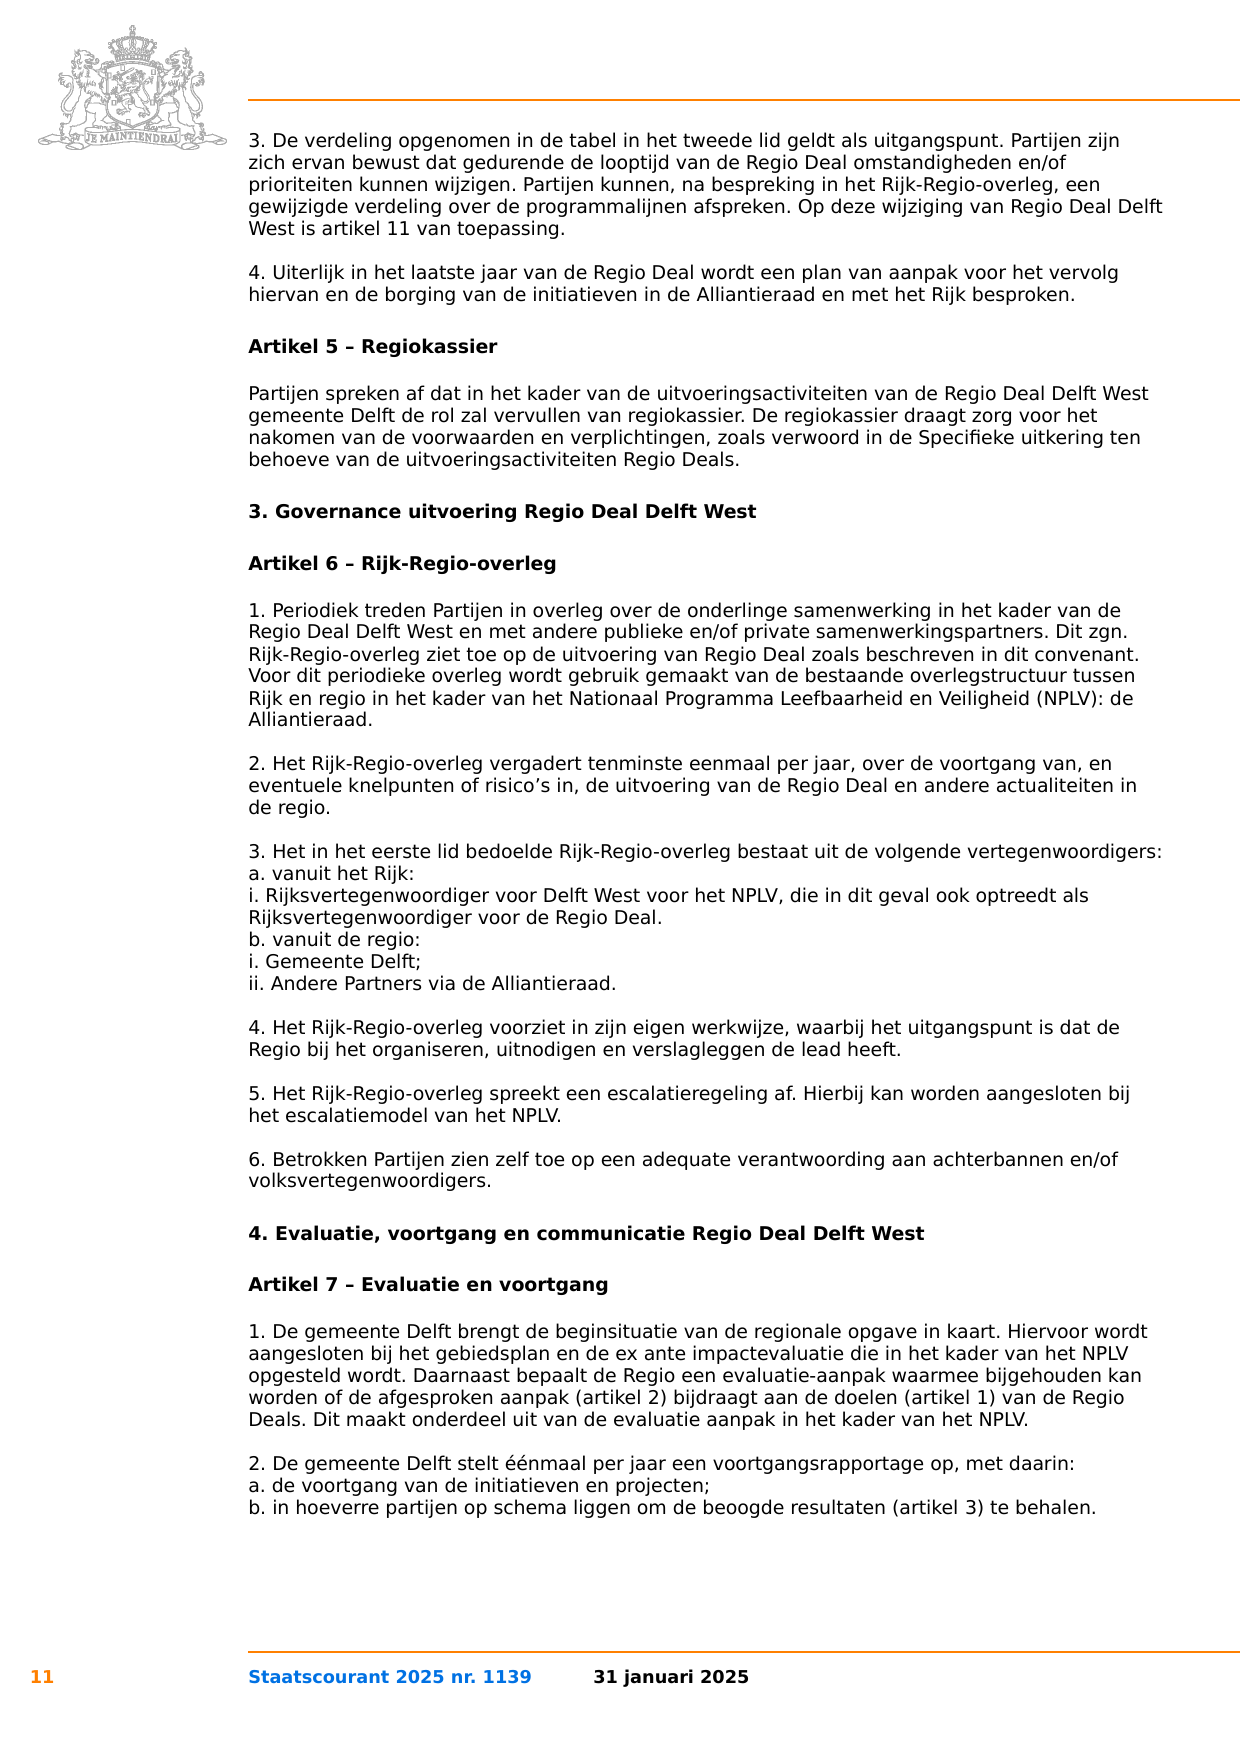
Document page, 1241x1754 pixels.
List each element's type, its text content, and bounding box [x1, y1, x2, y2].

text i. Rijksvertegenwoordiger voor Delft West voor het NPLV, die in dit geval ook optreedt als Rijksvertegenwoordiger voor de Regio Deal. [248, 885, 1163, 929]
text a. de voortgang van de initiatieven en projecten; [248, 1475, 1163, 1497]
text i. Gemeente Delft; [248, 951, 1163, 973]
text 6. Betrokken Partijen zien zelf toe op een adequate verantwoording aan achterbannen en/of volksvertegenwoordigers. [248, 1148, 1163, 1192]
text 5. Het Rijk-Regio-overleg spreekt een escalatieregeling af. Hierbij kan worden aangesloten bij het escalatiemodel van het NPLV. [248, 1083, 1163, 1127]
text 3. De verdeling opgenomen in de tabel in het tweede lid geldt als uitgangspunt. Partijen zijn zich ervan bewust dat gedurende de looptijd van de Regio Deal omstandigheden en/of prioriteiten kunnen wijzigen. Partijen kunnen, na bespreking in het Rijk-Regio-overleg, een gewijzigde verdeling over de programmalijnen afspreken. Op deze wijziging van Regio Deal Delft West is artikel 11 van toepassing. [248, 130, 1163, 240]
text Partijen spreken af dat in het kader van de uitvoeringsactiviteiten van de Regio Deal Delft West gemeente Delft de rol zal vervullen van regiokassier. De regiokassier draagt zorg voor het nakomen van de voorwaarden en verplichtingen, zoals verwoord in de Specifieke uitkering ten behoeve van de uitvoeringsactiviteiten Regio Deals. [248, 383, 1163, 471]
subtitle Artikel 7 – Evaluatie en voortgang [248, 1274, 1163, 1296]
subtitle Artikel 5 – Regiokassier [248, 336, 1163, 358]
text 1. De gemeente Delft brengt de beginsituatie van de regionale opgave in kaart. Hiervoor wordt aangesloten bij het gebiedsplan en de ex ante impactevaluatie die in het kader van het NPLV opgesteld wordt. Daarnaast bepaalt de Regio een evaluatie-aanpak waarmee bijgehouden kan worden of de afgesproken aanpak (artikel 2) bijdraagt aan de doelen (artikel 1) van de Regio Deals. Dit maakt onderdeel uit van de evaluatie aanpak in het kader van het NPLV. [248, 1321, 1163, 1431]
text a. vanuit het Rijk: [248, 863, 1163, 885]
text 2. De gemeente Delft stelt éénmaal per jaar een voortgangsrapportage op, met daarin: [248, 1453, 1163, 1475]
subtitle 4. Evaluatie, voortgang en communicatie Regio Deal Delft West [248, 1222, 1163, 1244]
text 4. Het Rijk-Regio-overleg voorziet in zijn eigen werkwijze, waarbij het uitgangspunt is dat de Regio bij het organiseren, uitnodigen en verslagleggen de lead heeft. [248, 1017, 1163, 1061]
text 4. Uiterlijk in het laatste jaar van de Regio Deal wordt een plan van aanpak voor het vervolg hiervan en de borging van de initiatieven in de Alliantieraad en met het Rijk besproken. [248, 262, 1163, 306]
text 3. Het in het eerste lid bedoelde Rijk-Regio-overleg bestaat uit de volgende vertegenwoordigers: [248, 841, 1163, 863]
text 1. Periodiek treden Partijen in overleg over de onderlinge samenwerking in het kader van de Regio Deal Delft West en met andere publieke en/of private samenwerkingspartners. Dit zgn. Rijk-Regio-overleg ziet toe op de uitvoering van Regio Deal zoals beschreven in dit convenant. Voor dit periodieke overleg wordt gebruik gemaakt van de bestaande overlegstructuur tussen Rijk en regio in het kader van het Nationaal Programma Leefbaarheid en Veiligheid (NPLV): de Alliantieraad. [248, 599, 1163, 731]
picture [38, 25, 227, 150]
text b. in hoeverre partijen op schema liggen om de beoogde resultaten (artikel 3) te behalen. [248, 1497, 1163, 1519]
text b. vanuit de regio: [248, 929, 1163, 951]
subtitle Artikel 6 – Rijk-Regio-overleg [248, 552, 1163, 574]
subtitle 3. Governance uitvoering Regio Deal Delft West [248, 501, 1163, 522]
text 2. Het Rijk-Regio-overleg vergadert tenminste eenmaal per jaar, over de voortgang van, en eventuele knelpunten of risico’s in, de uitvoering van de Regio Deal en andere actualiteiten in de regio. [248, 753, 1163, 819]
text ii. Andere Partners via de Alliantieraad. [248, 973, 1163, 995]
